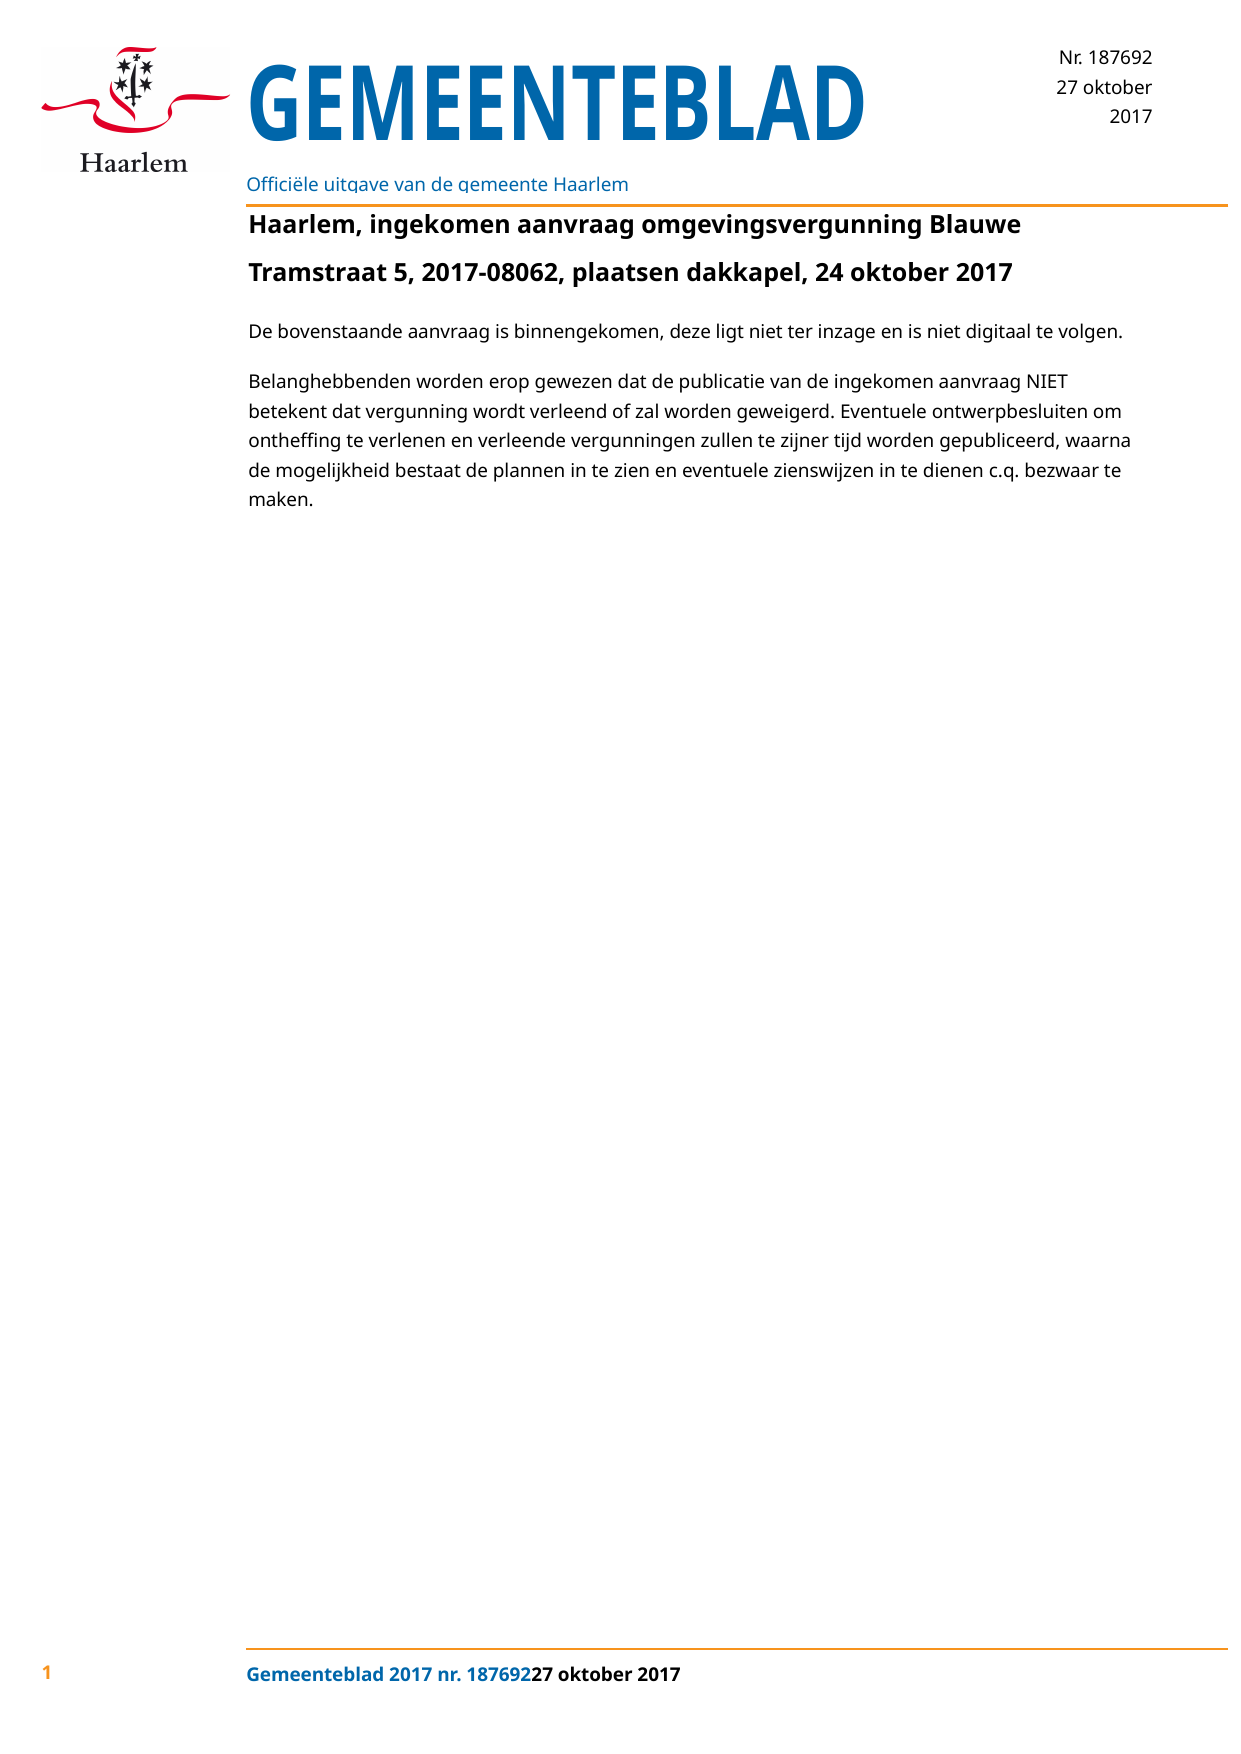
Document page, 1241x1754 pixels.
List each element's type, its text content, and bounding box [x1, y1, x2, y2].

text De bovenstaande aanvraag is binnengekomen, deze ligt niet ter inzage en is niet digitaal te volgen. [248, 318, 1152, 344]
text Haarlem, ingekomen aanvraag omgevingsvergunning Blauwe Tramstraat 5, 2017-08062, plaatsen dakkapel, 24 oktober 2017 [248, 207, 1152, 288]
picture [41, 47, 231, 172]
text Belanghebbenden worden erop gewezen dat de publicatie van de ingekomen aanvraag NIET betekent dat vergunning wordt verleend of zal worden geweigerd. Eventuele ontwerpbesluiten om ontheffing te verlenen en verleende vergunningen zullen te zijner tijd worden gepubliceerd, waarna de mogelijkheid bestaat de plannen in te zien en eventuele zienswijzen in te dienen c.q. bezwaar te maken. [248, 368, 1152, 512]
